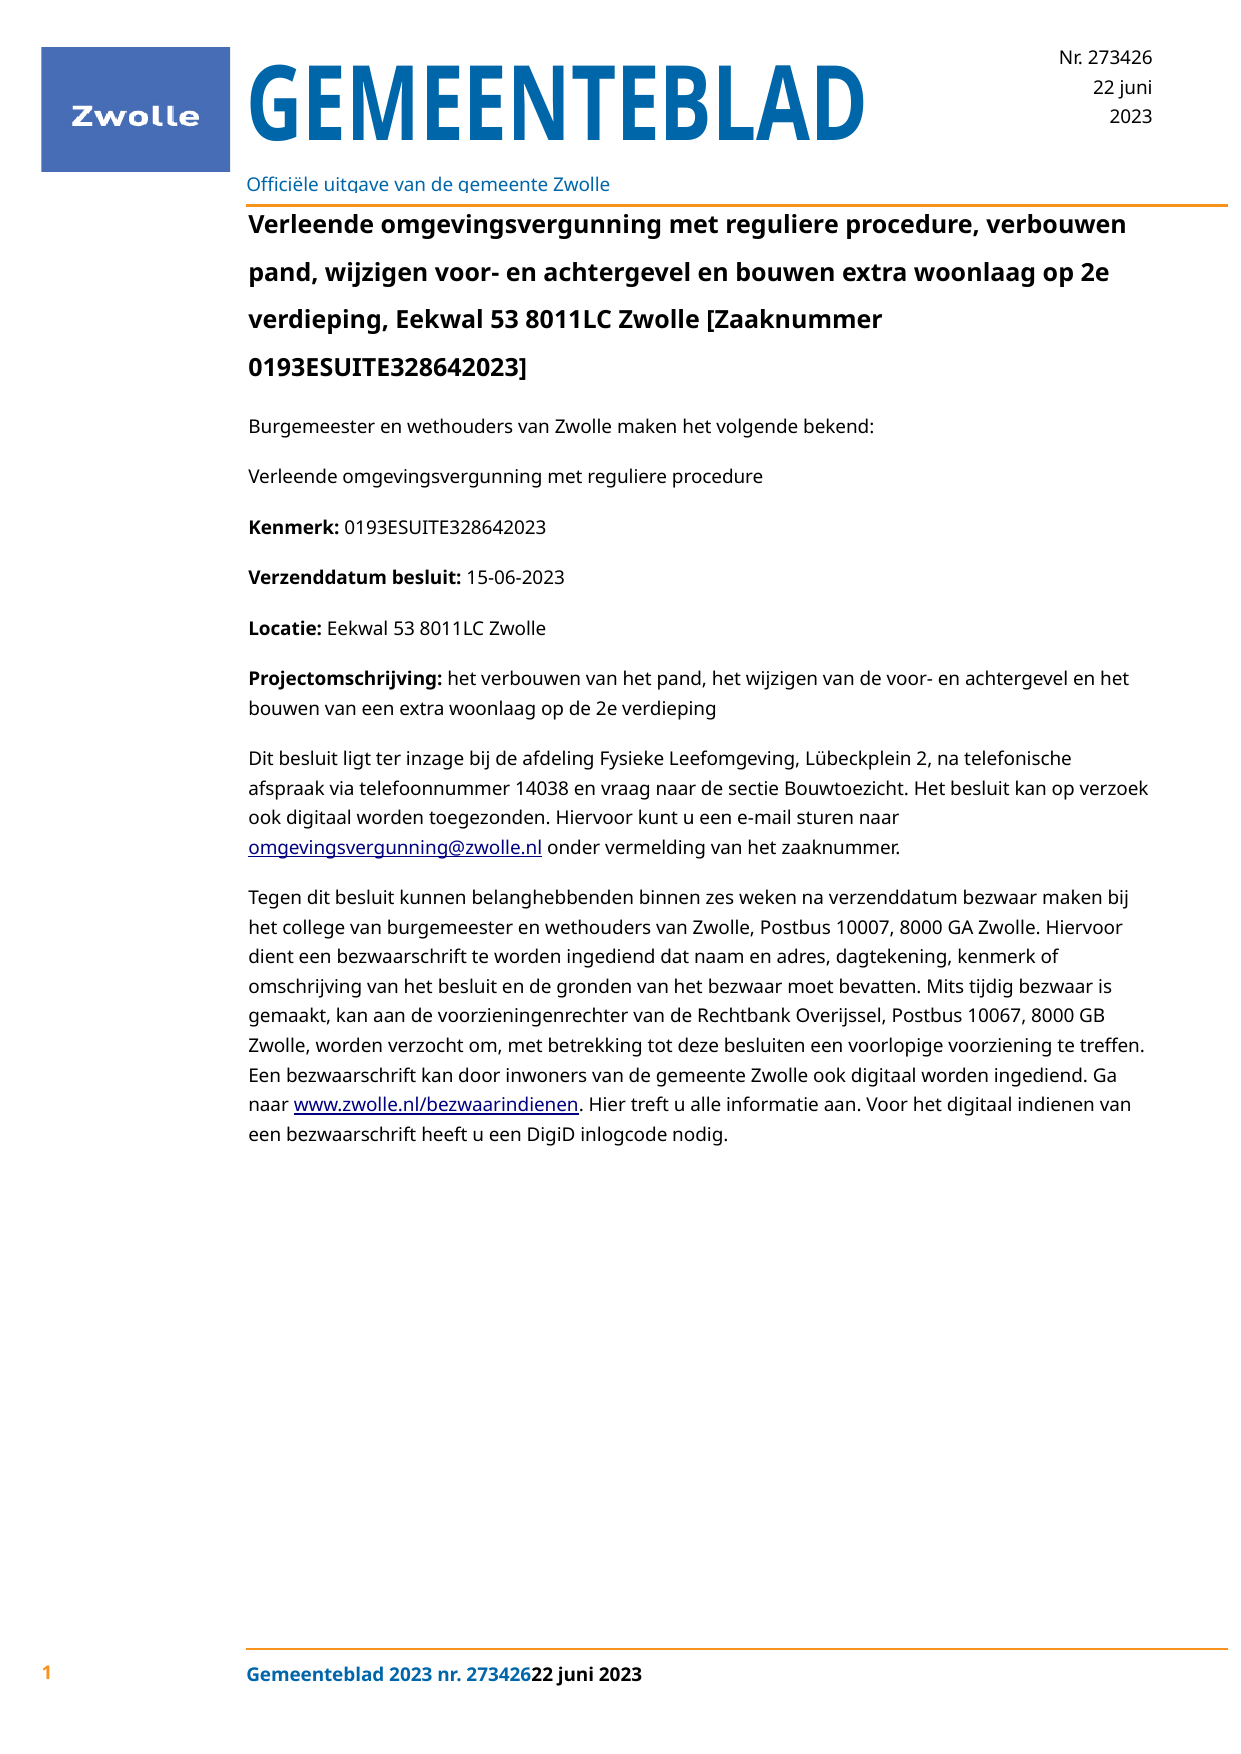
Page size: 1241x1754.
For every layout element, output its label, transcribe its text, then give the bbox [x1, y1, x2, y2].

picture [41, 47, 231, 172]
text Kenmerk: 0193ESUITE328642023 [248, 514, 1152, 540]
text Projectomschrijving: het verbouwen van het pand, het wijzigen van de voor- en achtergevel en het bouwen van een extra woonlaag op de 2e verdieping [248, 665, 1152, 721]
text Verleende omgevingsvergunning met reguliere procedure [248, 463, 1152, 489]
text Verzenddatum besluit: 15-06-2023 [248, 564, 1152, 590]
text Verleende omgevingsvergunning met reguliere procedure, verbouwen pand, wijzigen voor- en achtergevel en bouwen extra woonlaag op 2e verdieping, Eekwal 53 8011LC Zwolle [Zaaknummer 0193ESUITE328642023] [248, 207, 1152, 384]
text Burgemeester en wethouders van Zwolle maken het volgende bekend: [248, 413, 1152, 439]
text Dit besluit ligt ter inzage bij de afdeling Fysieke Leefomgeving, Lübeckplein 2, na telefonische afspraak via telefoonnummer 14038 en vraag naar de sectie Bouwtoezicht. Het besluit kan op verzoek ook digitaal worden toegezonden. Hiervoor kunt u een e-mail sturen naar omgevingsvergunning@zwolle.nl onder vermelding van het zaaknummer. [248, 745, 1152, 860]
text Locatie: Eekwal 53 8011LC Zwolle [248, 615, 1152, 641]
text Tegen dit besluit kunnen belanghebbenden binnen zes weken na verzenddatum bezwaar maken bij het college van burgemeester en wethouders van Zwolle, Postbus 10007, 8000 GA Zwolle. Hiervoor dient een bezwaarschrift te worden ingediend dat naam en adres, dagtekening, kenmerk of omschrijving van het besluit en de gronden van het bezwaar moet bevatten. Mits tijdig bezwaar is gemaakt, kan aan de voorzieningenrechter van de Rechtbank Overijssel, Postbus 10067, 8000 GB Zwolle, worden verzocht om, met betrekking tot deze besluiten een voorlopige voorziening te treffen. Een bezwaarschrift kan door inwoners van de gemeente Zwolle ook digitaal worden ingediend. Ga naar www.zwolle.nl/bezwaarindienen. Hier treft u alle informatie aan. Voor het digitaal indienen van een bezwaarschrift heeft u een DigiD inlogcode nodig. [248, 884, 1152, 1147]
